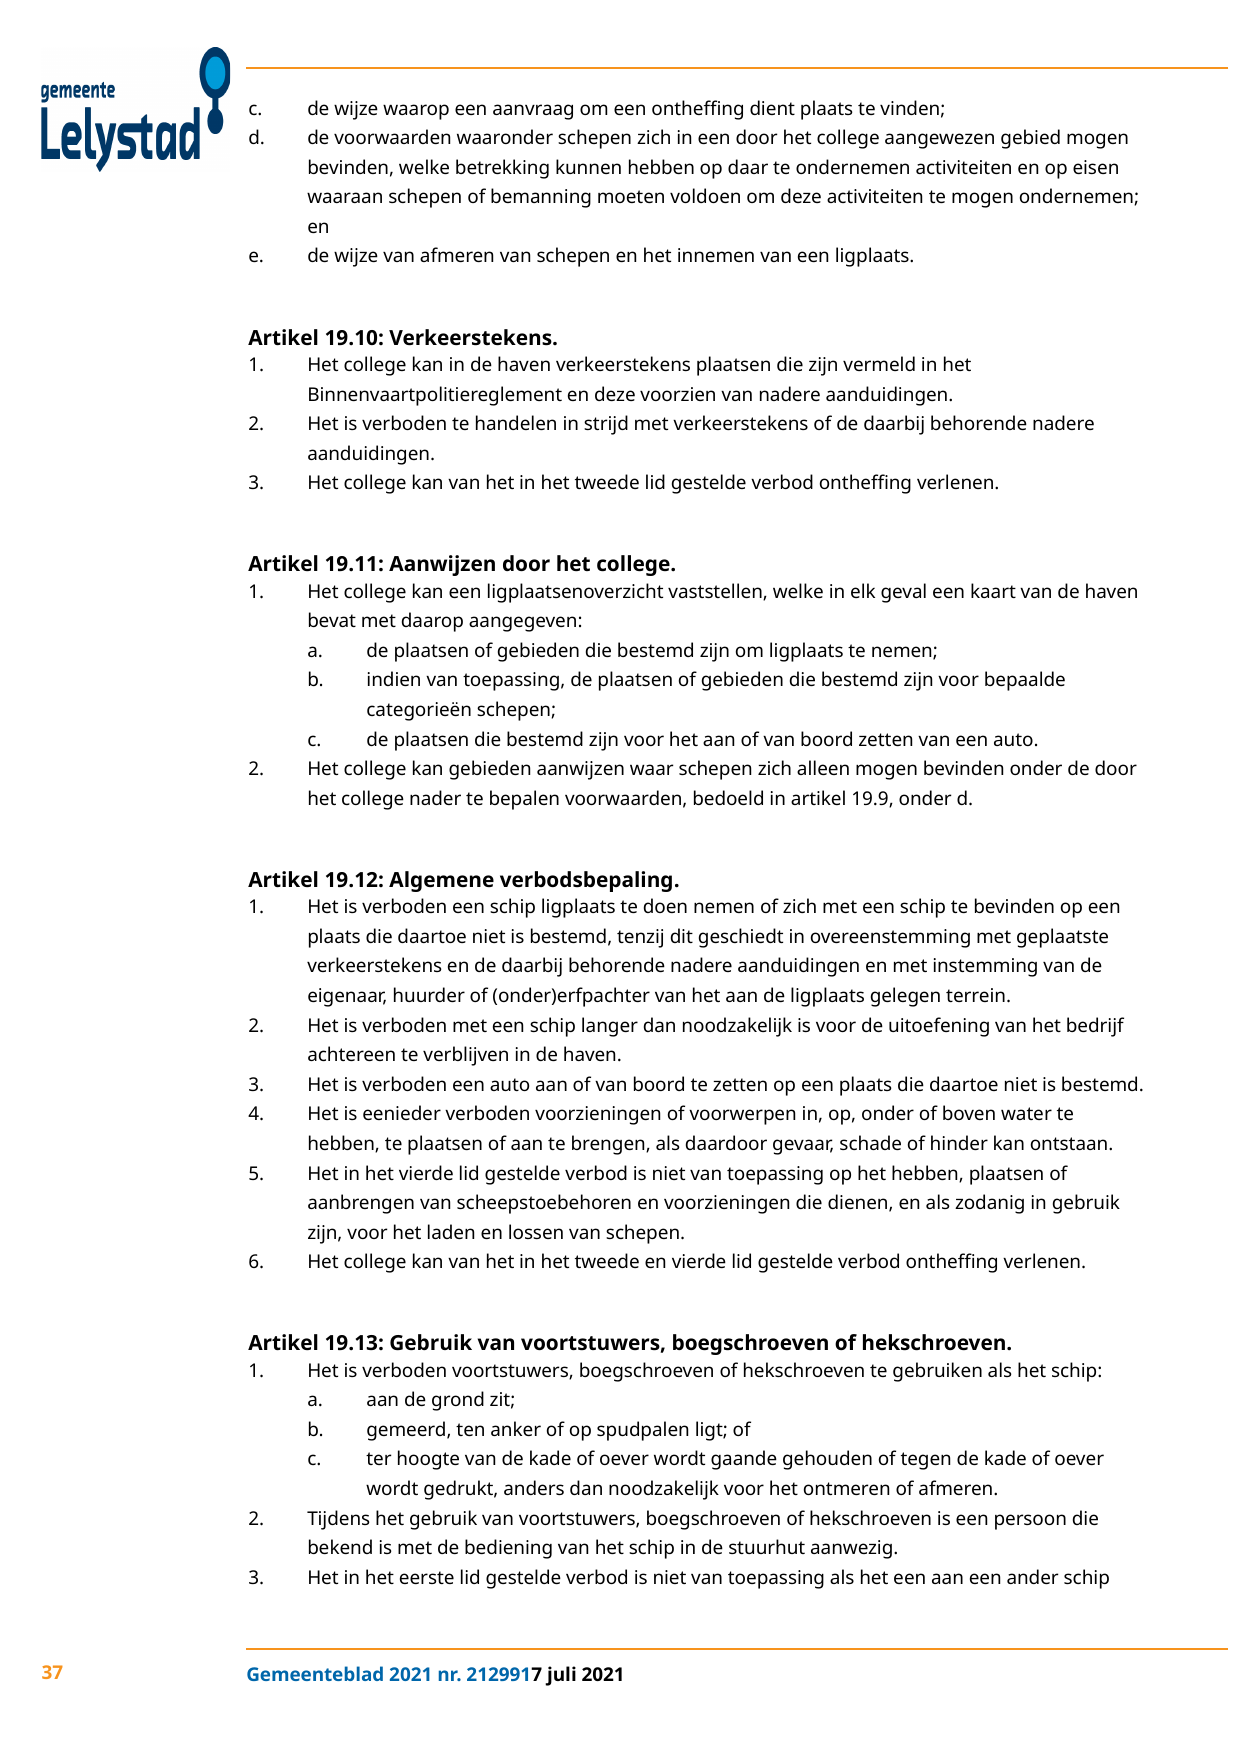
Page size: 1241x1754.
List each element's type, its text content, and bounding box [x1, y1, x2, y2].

list ter hoogte van de kade of oever wordt gaande gehouden of tegen de kade of oever wordt gedrukt, anders dan noodzakelijk voor het ontmeren of afmeren. [307, 1446, 1152, 1501]
list Het is verboden een schip ligplaats te doen nemen of zich met een schip te bevinden op een plaats die daartoe niet is bestemd, tenzij dit geschiedt in overeenstemming met geplaatste verkeerstekens en de daarbij behorende nadere aanduidingen en met instemming van de eigenaar, huurder of (onder)erfpachter van het aan de ligplaats gelegen terrein. [248, 893, 1152, 1008]
list de voorwaarden waaronder schepen zich in een door het college aangewezen gebied mogen bevinden, welke betrekking kunnen hebben op daar te ondernemen activiteiten en op eisen waaraan schepen of bemanning moeten voldoen om deze activiteiten te mogen ondernemen; en [248, 124, 1152, 239]
list Het is verboden met een schip langer dan noodzakelijk is voor de uitoefening van het bedrijf achtereen te verblijven in de haven. [248, 1012, 1152, 1067]
list de wijze waarop een aanvraag om een ontheffing dient plaats te vinden; [248, 95, 1152, 121]
list Het college kan gebieden aanwijzen waar schepen zich alleen mogen bevinden onder de door het college nader te bepalen voorwaarden, bedoeld in artikel 19.9, onder d. [248, 755, 1152, 811]
text Artikel 19.11: Aanwijzen door het college. [248, 549, 1152, 578]
text Artikel 19.10: Verkeerstekens. [248, 323, 1152, 351]
list Het college kan een ligplaatsenoverzicht vaststellen, welke in elk geval een kaart van de haven bevat met daarop aangegeven: [248, 578, 1152, 633]
list Tijdens het gebruik van voortstuwers, boegschroeven of hekschroeven is een persoon die bekend is met de bediening van het schip in de stuurhut aanwezig. [248, 1505, 1152, 1560]
list Het is verboden voortstuwers, boegschroeven of hekschroeven te gebruiken als het schip: [248, 1357, 1152, 1383]
picture [41, 47, 231, 172]
list Het college kan van het in het tweede lid gestelde verbod ontheffing verlenen. [248, 469, 1152, 495]
list de wijze van afmeren van schepen en het innemen van een ligplaats. [248, 243, 1152, 268]
list Het in het eerste lid gestelde verbod is niet van toepassing als het een aan een ander schip [248, 1564, 1152, 1590]
list Het college kan van het in het tweede en vierde lid gestelde verbod ontheffing verlenen. [248, 1248, 1152, 1274]
list de plaatsen of gebieden die bestemd zijn om ligplaats te nemen; [307, 637, 1152, 663]
list Het college kan in de haven verkeerstekens plaatsen die zijn vermeld in het Binnenvaartpolitiereglement en deze voorzien van nadere aanduidingen. [248, 351, 1152, 406]
list de plaatsen die bestemd zijn voor het aan of van boord zetten van een auto. [307, 726, 1152, 752]
list Het is eenieder verboden voorzieningen of voorwerpen in, op, onder of boven water te hebben, te plaatsen of aan te brengen, als daardoor gevaar, schade of hinder kan ontstaan. [248, 1101, 1152, 1156]
text Artikel 19.12: Algemene verbodsbepaling. [248, 865, 1152, 893]
list indien van toepassing, de plaatsen of gebieden die bestemd zijn voor bepaalde categorieën schepen; [307, 667, 1152, 722]
list Het in het vierde lid gestelde verbod is niet van toepassing op het hebben, plaatsen of aanbrengen van scheepstoebehoren en voorzieningen die dienen, en als zodanig in gebruik zijn, voor het laden en lossen van schepen. [248, 1160, 1152, 1244]
list Het is verboden te handelen in strijd met verkeerstekens of de daarbij behorende nadere aanduidingen. [248, 410, 1152, 466]
text Artikel 19.13: Gebruik van voortstuwers, boegschroeven of hekschroeven. [248, 1328, 1152, 1357]
list gemeerd, ten anker of op spudpalen ligt; of [307, 1416, 1152, 1442]
list aan de grond zit; [307, 1386, 1152, 1412]
list Het is verboden een auto aan of van boord te zetten op een plaats die daartoe niet is bestemd. [248, 1071, 1152, 1097]
